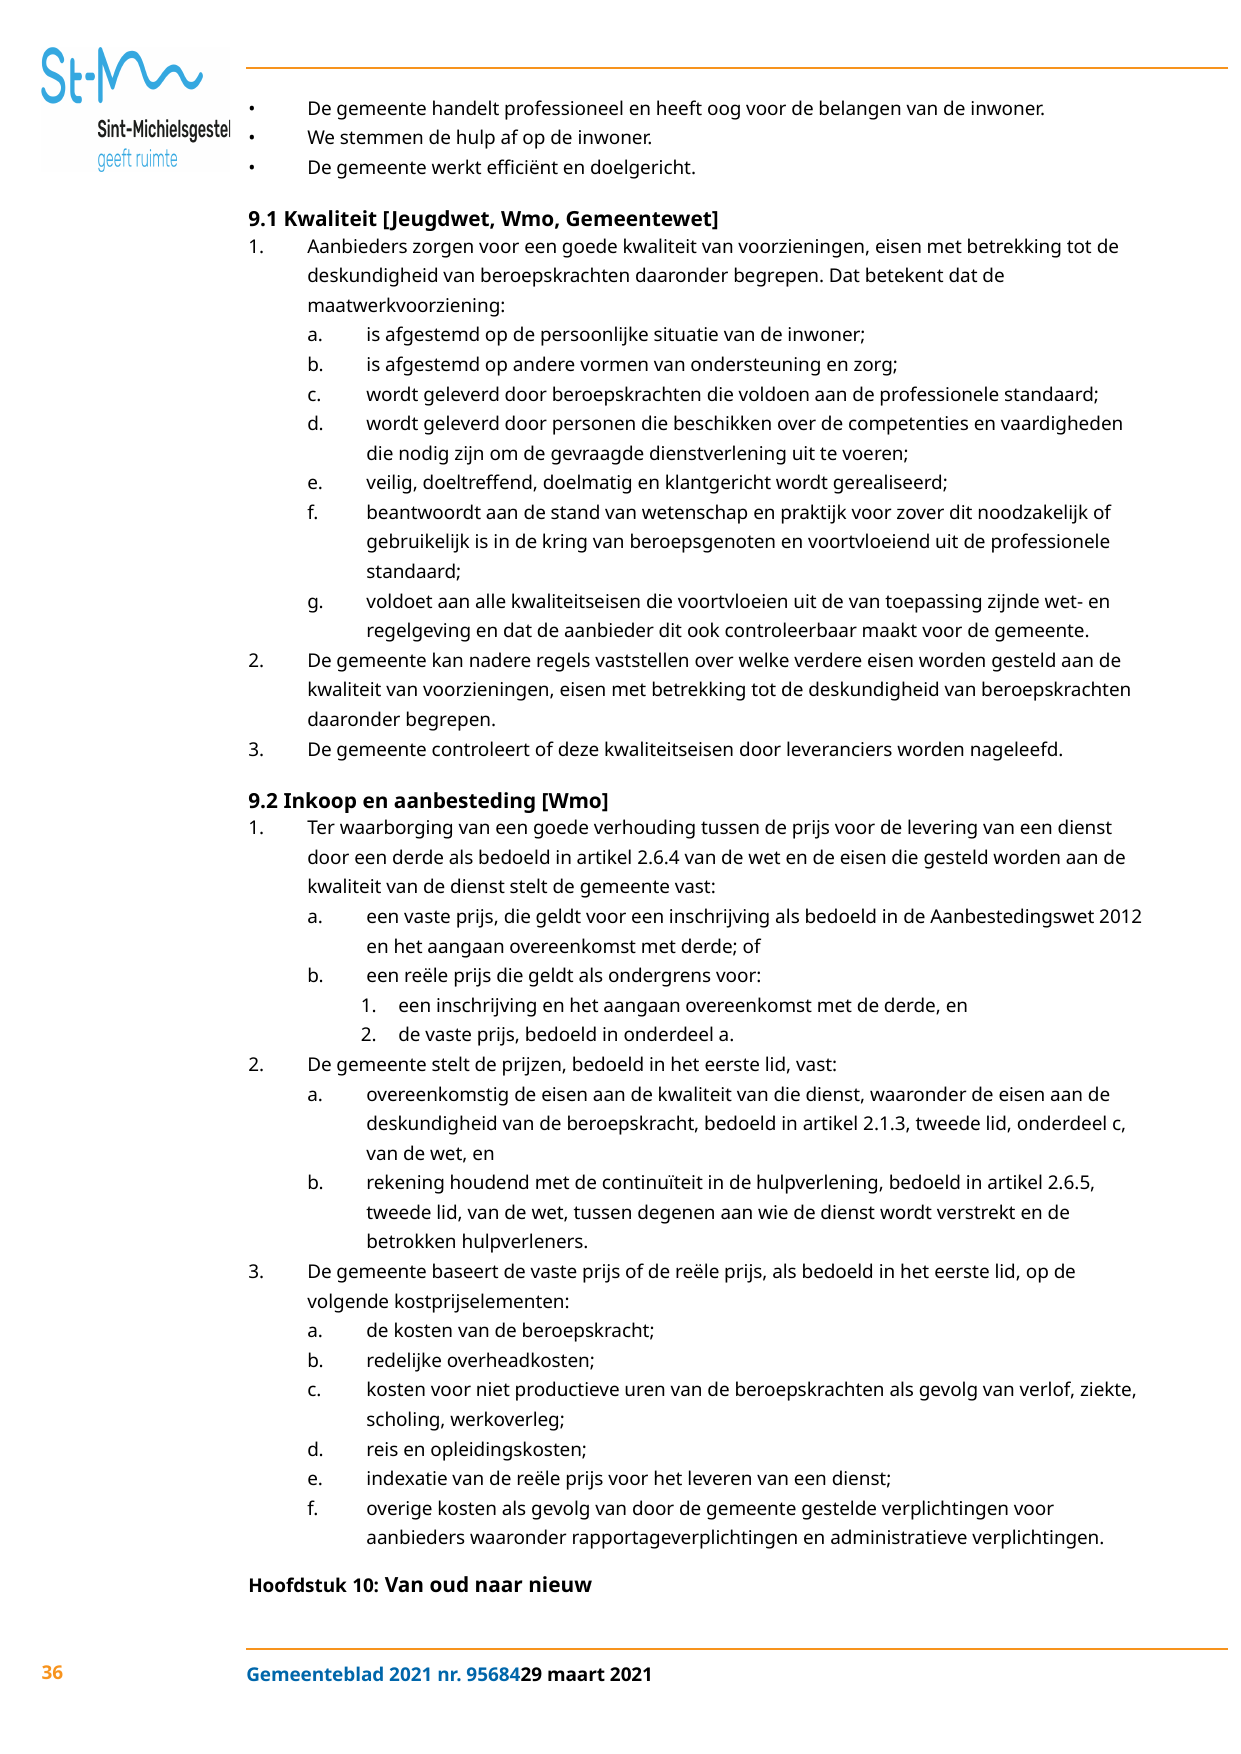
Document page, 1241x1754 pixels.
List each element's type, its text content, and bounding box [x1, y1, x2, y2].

list is afgestemd op andere vormen van ondersteuning en zorg; [307, 351, 1152, 377]
list De gemeente werkt efficiënt en doelgericht. [248, 154, 1152, 180]
list Ter waarborging van een goede verhouding tussen de prijs voor de levering van een dienst door een derde als bedoeld in artikel 2.6.4 van de wet en de eisen die gesteld worden aan de kwaliteit van de dienst stelt de gemeente vast: [248, 814, 1152, 899]
list Aanbieders zorgen voor een goede kwaliteit van voorzieningen, eisen met betrekking tot de deskundigheid van beroepskrachten daaronder begrepen. Dat betekent dat de maatwerkvoorziening: [248, 233, 1152, 318]
list De gemeente kan nadere regels vaststellen over welke verdere eisen worden gesteld aan de kwaliteit van voorzieningen, eisen met betrekking tot de deskundigheid van beroepskrachten daaronder begrepen. [248, 647, 1152, 732]
list veilig, doeltreffend, doelmatig en klantgericht wordt gerealiseerd; [307, 469, 1152, 495]
list de vaste prijs, bedoeld in onderdeel a. [361, 1022, 1152, 1047]
list De gemeente controleert of deze kwaliteitseisen door leveranciers worden nageleefd. [248, 736, 1152, 761]
list de kosten van de beroepskracht; [307, 1317, 1152, 1343]
list voldoet aan alle kwaliteitseisen die voortvloeien uit de van toepassing zijnde wet- en regelgeving en dat de aanbieder dit ook controleerbaar maakt voor de gemeente. [307, 588, 1152, 643]
list indexatie van de reële prijs voor het leveren van een dienst; [307, 1465, 1152, 1491]
list is afgestemd op de persoonlijke situatie van de inwoner; [307, 322, 1152, 347]
picture [41, 47, 231, 172]
list een inschrijving en het aangaan overeenkomst met de derde, en [361, 992, 1152, 1018]
list een vaste prijs, die geldt voor een inschrijving als bedoeld in de Aanbestedingswet 2012 en het aangaan overeenkomst met derde; of [307, 903, 1152, 959]
list wordt geleverd door personen die beschikken over de competenties en vaardigheden die nodig zijn om de gevraagde dienstverlening uit te voeren; [307, 410, 1152, 466]
list redelijke overheadkosten; [307, 1347, 1152, 1373]
list De gemeente stelt de prijzen, bedoeld in het eerste lid, vast: [248, 1051, 1152, 1077]
list wordt geleverd door beroepskrachten die voldoen aan de professionele standaard; [307, 381, 1152, 406]
list kosten voor niet productieve uren van de beroepskrachten als gevolg van verlof, ziekte, scholing, werkoverleg; [307, 1377, 1152, 1432]
list De gemeente handelt professioneel en heeft oog voor de belangen van de inwoner. [248, 95, 1152, 121]
list een reële prijs die geldt als ondergrens voor: [307, 962, 1152, 988]
text 9.1 Kwaliteit [Jeugdwet, Wmo, Gemeentewet] [248, 204, 1152, 233]
list beantwoordt aan de stand van wetenschap en praktijk voor zover dit noodzakelijk of gebruikelijk is in de kring van beroepsgenoten en voortvloeiend uit de professionele standaard; [307, 499, 1152, 584]
list reis en opleidingskosten; [307, 1436, 1152, 1462]
text 9.2 Inkoop en aanbesteding [Wmo] [248, 786, 1152, 814]
list De gemeente baseert de vaste prijs of de reële prijs, als bedoeld in het eerste lid, op de volgende kostprijselementen: [248, 1258, 1152, 1314]
list overige kosten als gevolg van door de gemeente gestelde verplichtingen voor aanbieders waaronder rapportageverplichtingen en administratieve verplichtingen. [307, 1495, 1152, 1550]
text Hoofdstuk 10: Van oud naar nieuw [248, 1570, 1152, 1599]
list rekening houdend met de continuïteit in de hulpverlening, bedoeld in artikel 2.6.5, tweede lid, van de wet, tussen degenen aan wie de dienst wordt verstrekt en de betrokken hulpverleners. [307, 1169, 1152, 1254]
list overeenkomstig de eisen aan de kwaliteit van die dienst, waaronder de eisen aan de deskundigheid van de beroepskracht, bedoeld in artikel 2.1.3, tweede lid, onderdeel c, van de wet, en [307, 1081, 1152, 1166]
list We stemmen de hulp af op de inwoner. [248, 124, 1152, 150]
